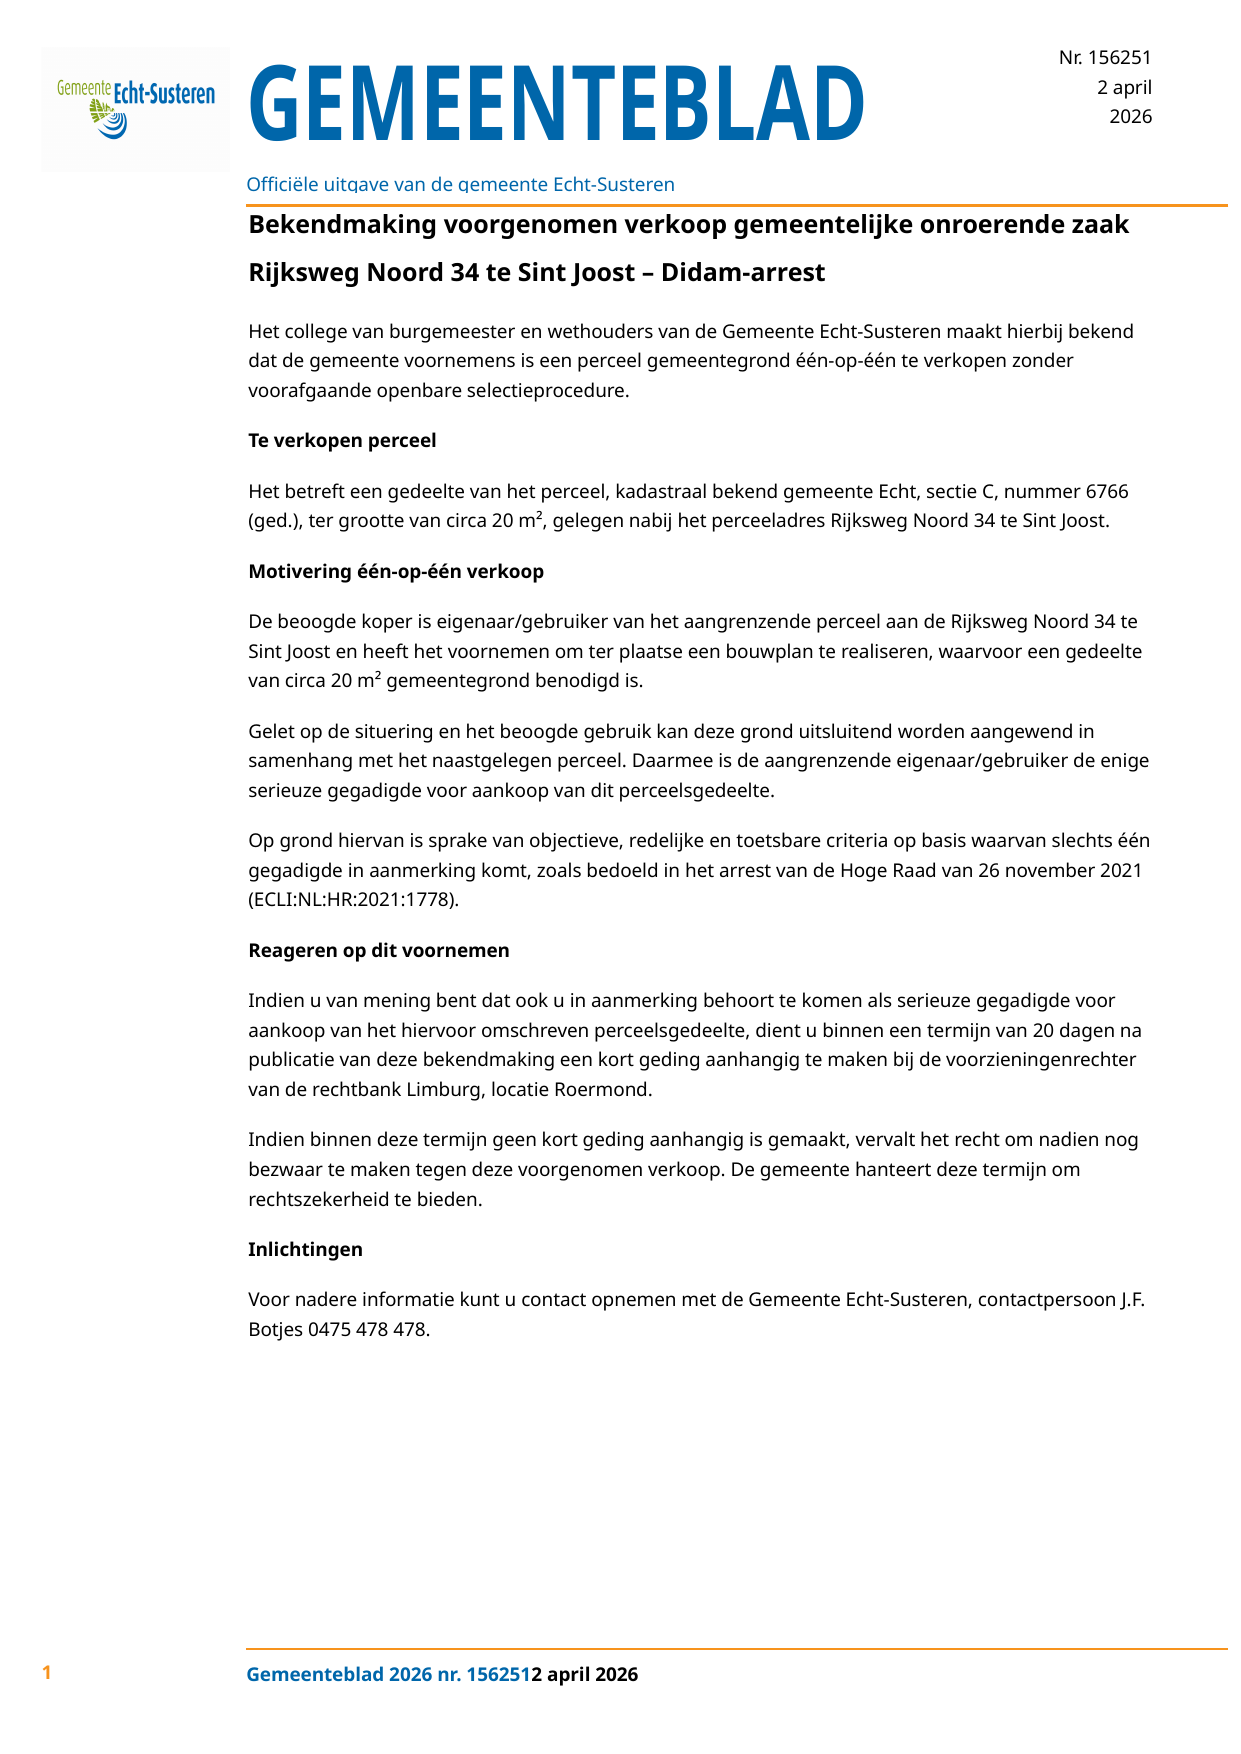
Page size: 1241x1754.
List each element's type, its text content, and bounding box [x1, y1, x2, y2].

text Reageren op dit voornemen [248, 937, 1152, 963]
picture [41, 47, 231, 172]
text Motivering één-op-één verkoop [248, 558, 1152, 584]
text De beoogde koper is eigenaar/gebruiker van het aangrenzende perceel aan de Rijksweg Noord 34 te Sint Joost en heeft het voornemen om ter plaatse een bouwplan te realiseren, waarvoor een gedeelte van circa 20 m² gemeentegrond benodigd is. [248, 608, 1152, 693]
text Het betreft een gedeelte van het perceel, kadastraal bekend gemeente Echt, sectie C, nummer 6766 (ged.), ter grootte van circa 20 m², gelegen nabij het perceeladres Rijksweg Noord 34 te Sint Joost. [248, 478, 1152, 533]
text Indien binnen deze termijn geen kort geding aanhangig is gemaakt, vervalt het recht om nadien nog bezwaar te maken tegen deze voorgenomen verkoop. De gemeente hanteert deze termijn om rechtszekerheid te bieden. [248, 1127, 1152, 1212]
text Bekendmaking voorgenomen verkoop gemeentelijke onroerende zaak Rijksweg Noord 34 te Sint Joost – Didam-arrest [248, 207, 1152, 288]
text Te verkopen perceel [248, 427, 1152, 453]
text Indien u van mening bent dat ook u in aanmerking behoort te komen als serieuze gegadigde voor aankoop van het hiervoor omschreven perceelsgedeelte, dient u binnen een termijn van 20 dagen na publicatie van deze bekendmaking een kort geding aanhangig te maken bij de voorzieningenrechter van de rechtbank Limburg, locatie Roermond. [248, 987, 1152, 1102]
text Voor nadere informatie kunt u contact opnemen met de Gemeente Echt-Susteren, contactpersoon J.F. Botjes 0475 478 478. [248, 1287, 1152, 1342]
text Het college van burgemeester en wethouders van de Gemeente Echt-Susteren maakt hierbij bekend dat de gemeente voornemens is een perceel gemeentegrond één-op-één te verkopen zonder voorafgaande openbare selectieprocedure. [248, 318, 1152, 403]
text Op grond hiervan is sprake van objectieve, redelijke en toetsbare criteria op basis waarvan slechts één gegadigde in aanmerking komt, zoals bedoeld in het arrest van de Hoge Raad van 26 november 2021 (ECLI:NL:HR:2021:1778). [248, 827, 1152, 912]
text Gelet op de situering en het beoogde gebruik kan deze grond uitsluitend worden aangewend in samenhang met het naastgelegen perceel. Daarmee is de aangrenzende eigenaar/gebruiker de enige serieuze gegadigde voor aankoop van dit perceelsgedeelte. [248, 718, 1152, 803]
text Inlichtingen [248, 1236, 1152, 1262]
